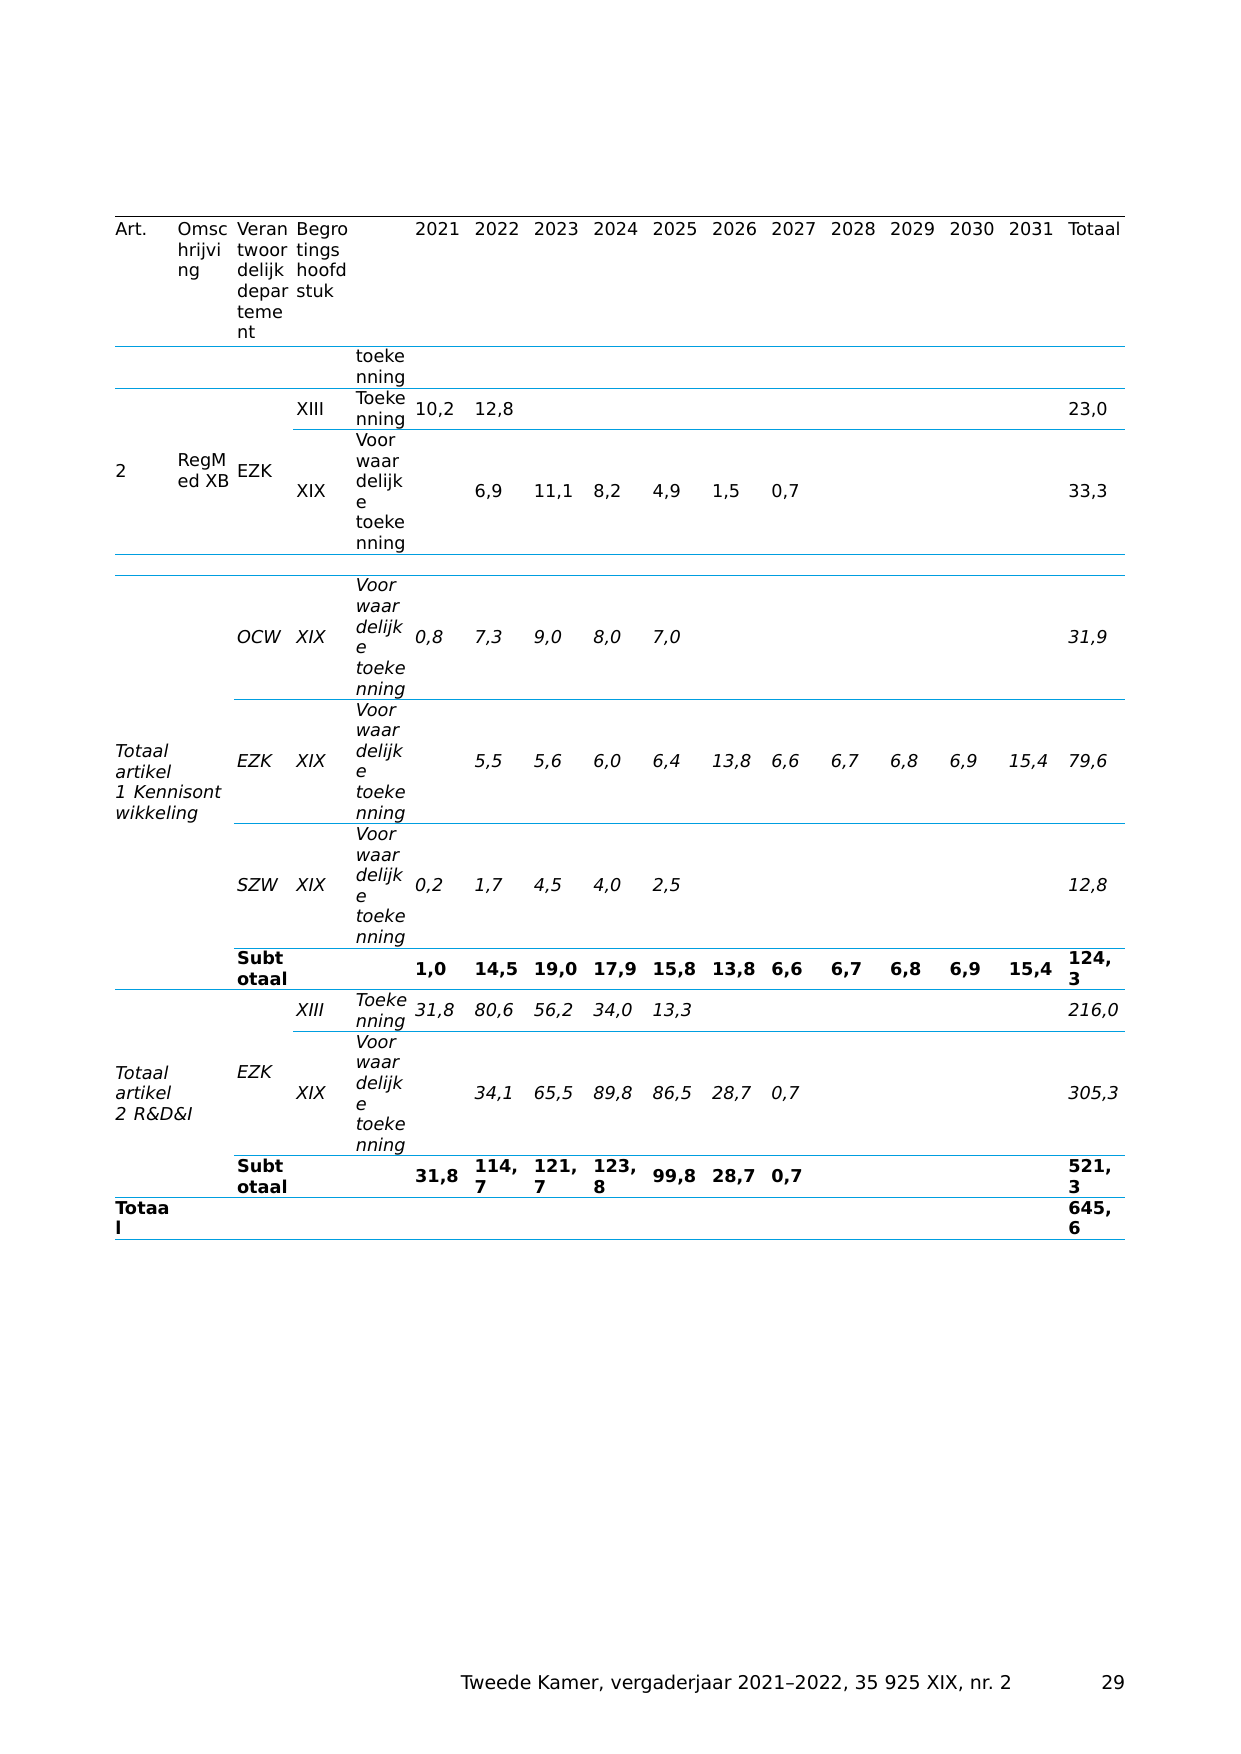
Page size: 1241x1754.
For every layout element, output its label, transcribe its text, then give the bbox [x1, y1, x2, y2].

table_cell [293, 555, 353, 575]
table_cell [828, 576, 887, 699]
table_cell [115, 555, 174, 575]
table_cell 2 [115, 389, 174, 554]
table_cell XIII [293, 990, 353, 1031]
table_cell [946, 555, 1006, 575]
table_cell [590, 347, 649, 388]
table_cell [1006, 555, 1065, 575]
table_cell 6,9 [946, 700, 1006, 823]
table_cell 5,6 [531, 700, 590, 823]
table_cell 0,7 [768, 1156, 828, 1197]
table_cell [293, 1156, 353, 1197]
table_cell [768, 824, 828, 948]
table_cell 2026 [709, 217, 768, 346]
table_cell [768, 990, 828, 1031]
table_cell [887, 430, 946, 554]
table_cell [1006, 824, 1065, 948]
table_cell Totaal [115, 1198, 174, 1239]
table_cell [768, 555, 828, 575]
table_cell [828, 824, 887, 948]
table_cell 9,0 [531, 576, 590, 699]
table_cell [1006, 1198, 1065, 1239]
table_cell Omschrijving [175, 217, 234, 346]
table_cell 6,8 [887, 700, 946, 823]
table_cell [175, 555, 234, 575]
table_cell 6,7 [828, 700, 887, 823]
table_cell SZW [234, 824, 293, 948]
table_cell [709, 1198, 768, 1239]
table_cell [887, 1032, 946, 1155]
table_cell Voorwaardelijke toekenning [353, 430, 412, 554]
table_cell [828, 1032, 887, 1155]
table_cell 31,8 [412, 1156, 471, 1197]
table_cell OCW [234, 576, 293, 699]
table_cell 15,8 [650, 949, 709, 989]
table_cell Subtotaal [234, 1156, 293, 1197]
table_cell [412, 347, 471, 388]
table_cell 23,0 [1065, 389, 1125, 429]
table_cell 28,7 [709, 1032, 768, 1155]
table_cell [531, 555, 590, 575]
table_cell 17,9 [590, 949, 649, 989]
table_cell [1006, 1156, 1065, 1197]
table_cell [768, 576, 828, 699]
table_cell [471, 1198, 531, 1239]
table_cell [887, 990, 946, 1031]
table_cell Toekenning [353, 389, 412, 429]
table_cell RegMed XB [175, 389, 234, 554]
table_cell Totaal artikel 2 R&D&I [115, 990, 234, 1197]
table_cell [175, 1198, 234, 1239]
table_cell [353, 217, 412, 346]
table_cell [412, 1032, 471, 1155]
table_cell 2028 [828, 217, 887, 346]
table_cell toekenning [353, 347, 412, 388]
table_cell 0,8 [412, 576, 471, 699]
table_cell XIX [293, 576, 353, 699]
table_cell [471, 555, 531, 575]
table_cell [709, 824, 768, 948]
table_cell Voorwaardelijke toekenning [353, 1032, 412, 1155]
table_cell 11,1 [531, 430, 590, 554]
table_cell [650, 555, 709, 575]
table_cell 8,0 [590, 576, 649, 699]
table_cell [531, 1198, 590, 1239]
table_cell [650, 1198, 709, 1239]
table_cell 80,6 [471, 990, 531, 1031]
table_cell 2022 [471, 217, 531, 346]
table_cell XIX [293, 1032, 353, 1155]
table_cell [946, 990, 1006, 1031]
table_cell 216,0 [1065, 990, 1125, 1031]
table_cell Voorwaardelijke toekenning [353, 824, 412, 948]
table_cell [887, 389, 946, 429]
table_cell 305,3 [1065, 1032, 1125, 1155]
table_cell 33,3 [1065, 430, 1125, 554]
table_cell [828, 990, 887, 1031]
table_cell [828, 1198, 887, 1239]
table_cell 86,5 [650, 1032, 709, 1155]
table_cell 10,2 [412, 389, 471, 429]
table_cell 56,2 [531, 990, 590, 1031]
table_cell [946, 576, 1006, 699]
table_cell [887, 1198, 946, 1239]
table_cell [828, 389, 887, 429]
table_cell [887, 1156, 946, 1197]
table_cell 0,2 [412, 824, 471, 948]
table_cell [946, 389, 1006, 429]
table_cell [412, 555, 471, 575]
table_cell 6,9 [946, 949, 1006, 989]
table_cell [768, 1198, 828, 1239]
table_cell 6,9 [471, 430, 531, 554]
table_cell [709, 990, 768, 1031]
table_cell [1006, 347, 1065, 388]
table_cell [887, 576, 946, 699]
table_cell 124,3 [1065, 949, 1125, 989]
table_cell 8,2 [590, 430, 649, 554]
table_cell [293, 347, 353, 388]
table_cell [115, 347, 174, 388]
table_cell 2030 [946, 217, 1006, 346]
table_cell 12,8 [1065, 824, 1125, 948]
table_cell 14,5 [471, 949, 531, 989]
table_cell 6,6 [768, 700, 828, 823]
table_cell 31,9 [1065, 576, 1125, 699]
table_cell 65,5 [531, 1032, 590, 1155]
table_cell XIX [293, 824, 353, 948]
table_cell [709, 555, 768, 575]
table_cell [471, 347, 531, 388]
table_cell [768, 389, 828, 429]
table_cell [590, 555, 649, 575]
table_cell 19,0 [531, 949, 590, 989]
table_cell [946, 1156, 1006, 1197]
table_cell XIII [293, 389, 353, 429]
table_cell [234, 347, 293, 388]
table_cell [590, 1198, 649, 1239]
table_cell EZK [234, 990, 293, 1155]
table_cell 34,1 [471, 1032, 531, 1155]
table_cell 28,7 [709, 1156, 768, 1197]
table_cell [234, 1198, 293, 1239]
table_cell 6,0 [590, 700, 649, 823]
table_cell [709, 347, 768, 388]
table_cell 1,7 [471, 824, 531, 948]
table_cell [946, 430, 1006, 554]
table_cell 12,8 [471, 389, 531, 429]
table_cell [1006, 990, 1065, 1031]
table_cell [650, 389, 709, 429]
table_cell 6,7 [828, 949, 887, 989]
table_cell [709, 389, 768, 429]
table_cell [293, 949, 353, 989]
table_cell [353, 949, 412, 989]
table_cell 2027 [768, 217, 828, 346]
table_cell 7,3 [471, 576, 531, 699]
table_cell 2031 [1006, 217, 1065, 346]
table_cell [234, 555, 293, 575]
table_cell 6,4 [650, 700, 709, 823]
table_cell [353, 1156, 412, 1197]
table_cell XIX [293, 430, 353, 554]
table_cell [828, 347, 887, 388]
table_header Tabel 16 Overzicht (voorwaardelijk) toegekende NGF-projecten (bedragen x 1 mln) [115, 191, 1125, 216]
table_cell [1006, 389, 1065, 429]
table_cell [353, 1198, 412, 1239]
table_cell [828, 555, 887, 575]
table_cell [412, 430, 471, 554]
table_cell 123,8 [590, 1156, 649, 1197]
table_cell 31,8 [412, 990, 471, 1031]
table_cell [946, 824, 1006, 948]
table_cell 2029 [887, 217, 946, 346]
table_cell EZK [234, 389, 293, 554]
table_cell 15,4 [1006, 700, 1065, 823]
table_cell 521,3 [1065, 1156, 1125, 1197]
table_cell Subtotaal [234, 949, 293, 989]
table_cell 4,5 [531, 824, 590, 948]
table_cell [887, 824, 946, 948]
table_cell Toekenning [353, 990, 412, 1031]
table_cell [293, 1198, 353, 1239]
table_cell 0,7 [768, 1032, 828, 1155]
table_cell Voorwaardelijke toekenning [353, 576, 412, 699]
table_cell [946, 1032, 1006, 1155]
table_cell 645,6 [1065, 1198, 1125, 1239]
table_cell 114,7 [471, 1156, 531, 1197]
table_cell 34,0 [590, 990, 649, 1031]
table_cell 6,6 [768, 949, 828, 989]
table_cell [412, 1198, 471, 1239]
table_cell [1065, 347, 1125, 388]
table_cell 7,0 [650, 576, 709, 699]
table_cell 2,5 [650, 824, 709, 948]
table_cell [650, 347, 709, 388]
table_cell EZK [234, 700, 293, 823]
table_cell [946, 1198, 1006, 1239]
table_cell 79,6 [1065, 700, 1125, 823]
table_cell [353, 555, 412, 575]
table_cell XIX [293, 700, 353, 823]
table_cell Verantwoordelijk departement [234, 217, 293, 346]
table_cell [887, 347, 946, 388]
table_cell 2024 [590, 217, 649, 346]
table_cell [768, 347, 828, 388]
table_cell 2023 [531, 217, 590, 346]
table_cell 13,3 [650, 990, 709, 1031]
table_cell [531, 389, 590, 429]
table_cell 1,0 [412, 949, 471, 989]
table_cell [412, 700, 471, 823]
table_cell [828, 1156, 887, 1197]
table_cell [1006, 1032, 1065, 1155]
table_cell [709, 576, 768, 699]
table_cell [1065, 555, 1125, 575]
table_cell 13,8 [709, 949, 768, 989]
table_cell [828, 430, 887, 554]
table_cell Voorwaardelijke toekenning [353, 700, 412, 823]
table_cell Art. [115, 217, 174, 346]
table_cell 13,8 [709, 700, 768, 823]
table_cell [1006, 430, 1065, 554]
table_cell Totaal artikel 1 Kennisontwikkeling [115, 576, 234, 989]
table_cell 4,0 [590, 824, 649, 948]
table_cell 6,8 [887, 949, 946, 989]
table_cell 99,8 [650, 1156, 709, 1197]
table_cell [946, 347, 1006, 388]
table_cell 89,8 [590, 1032, 649, 1155]
table_cell 2025 [650, 217, 709, 346]
table_cell 1,5 [709, 430, 768, 554]
table_cell Totaal [1065, 217, 1125, 346]
table_cell 4,9 [650, 430, 709, 554]
table_cell 121,7 [531, 1156, 590, 1197]
table_cell 15,4 [1006, 949, 1065, 989]
table_cell [590, 389, 649, 429]
table_cell [887, 555, 946, 575]
table_cell [1006, 576, 1065, 699]
table_cell Begrotingshoofdstuk [293, 217, 353, 346]
table_cell [175, 347, 234, 388]
table_cell 0,7 [768, 430, 828, 554]
table_cell [531, 347, 590, 388]
table_cell 2021 [412, 217, 471, 346]
table_cell 5,5 [471, 700, 531, 823]
